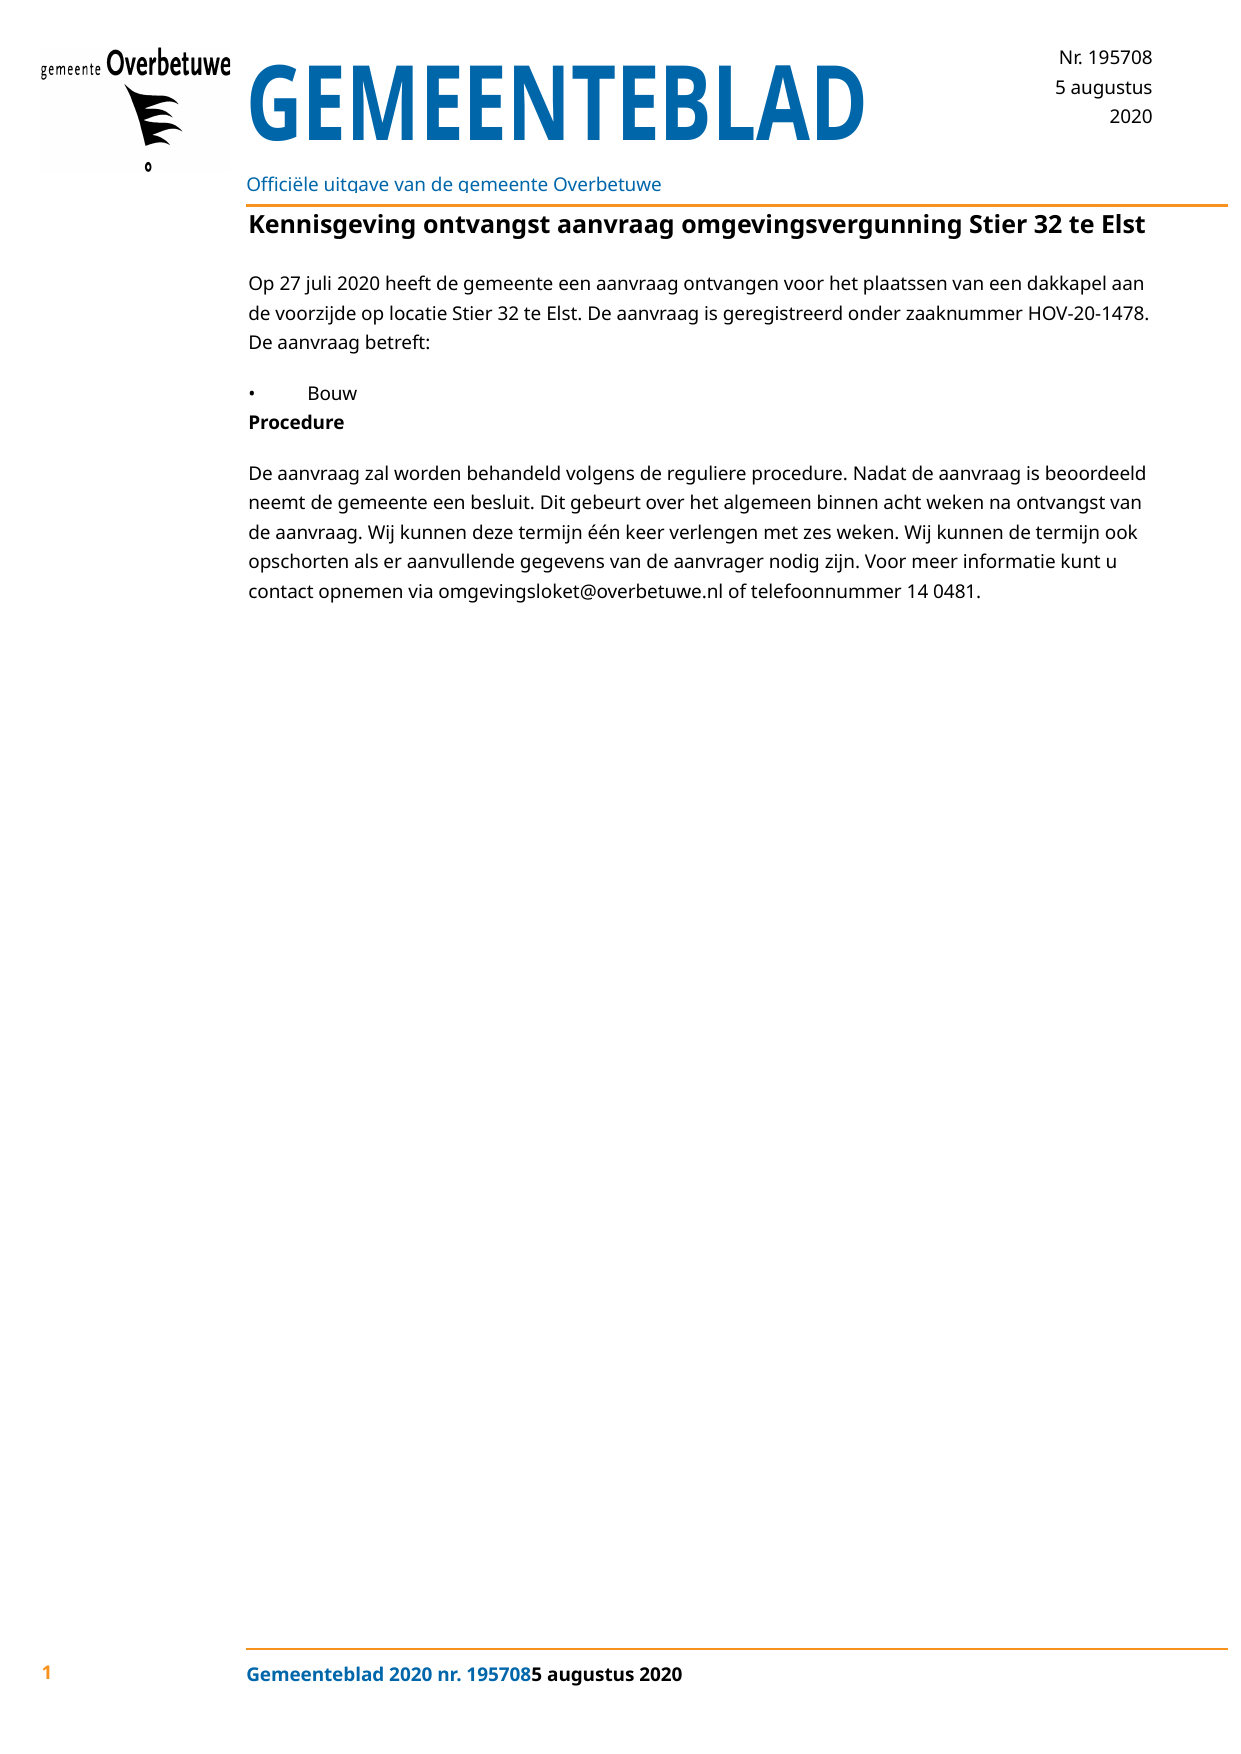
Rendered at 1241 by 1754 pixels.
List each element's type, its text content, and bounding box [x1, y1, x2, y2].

text De aanvraag zal worden behandeld volgens de reguliere procedure. Nadat de aanvraag is beoordeeld neemt de gemeente een besluit. Dit gebeurt over het algemeen binnen acht weken na ontvangst van de aanvraag. Wij kunnen deze termijn één keer verlengen met zes weken. Wij kunnen de termijn ook opschorten als er aanvullende gegevens van de aanvrager nodig zijn. Voor meer informatie kunt u contact opnemen via omgevingsloket@overbetuwe.nl of telefoonnummer 14 0481. [248, 460, 1152, 604]
list Bouw [248, 380, 1152, 406]
text Op 27 juli 2020 heeft de gemeente een aanvraag ontvangen voor het plaatssen van een dakkapel aan de voorzijde op locatie Stier 32 te Elst. De aanvraag is geregistreerd onder zaaknummer HOV-20-1478. De aanvraag betreft: [248, 270, 1152, 355]
text Kennisgeving ontvangst aanvraag omgevingsvergunning Stier 32 te Elst [248, 207, 1152, 241]
picture [41, 47, 231, 172]
text Procedure [248, 409, 1152, 435]
